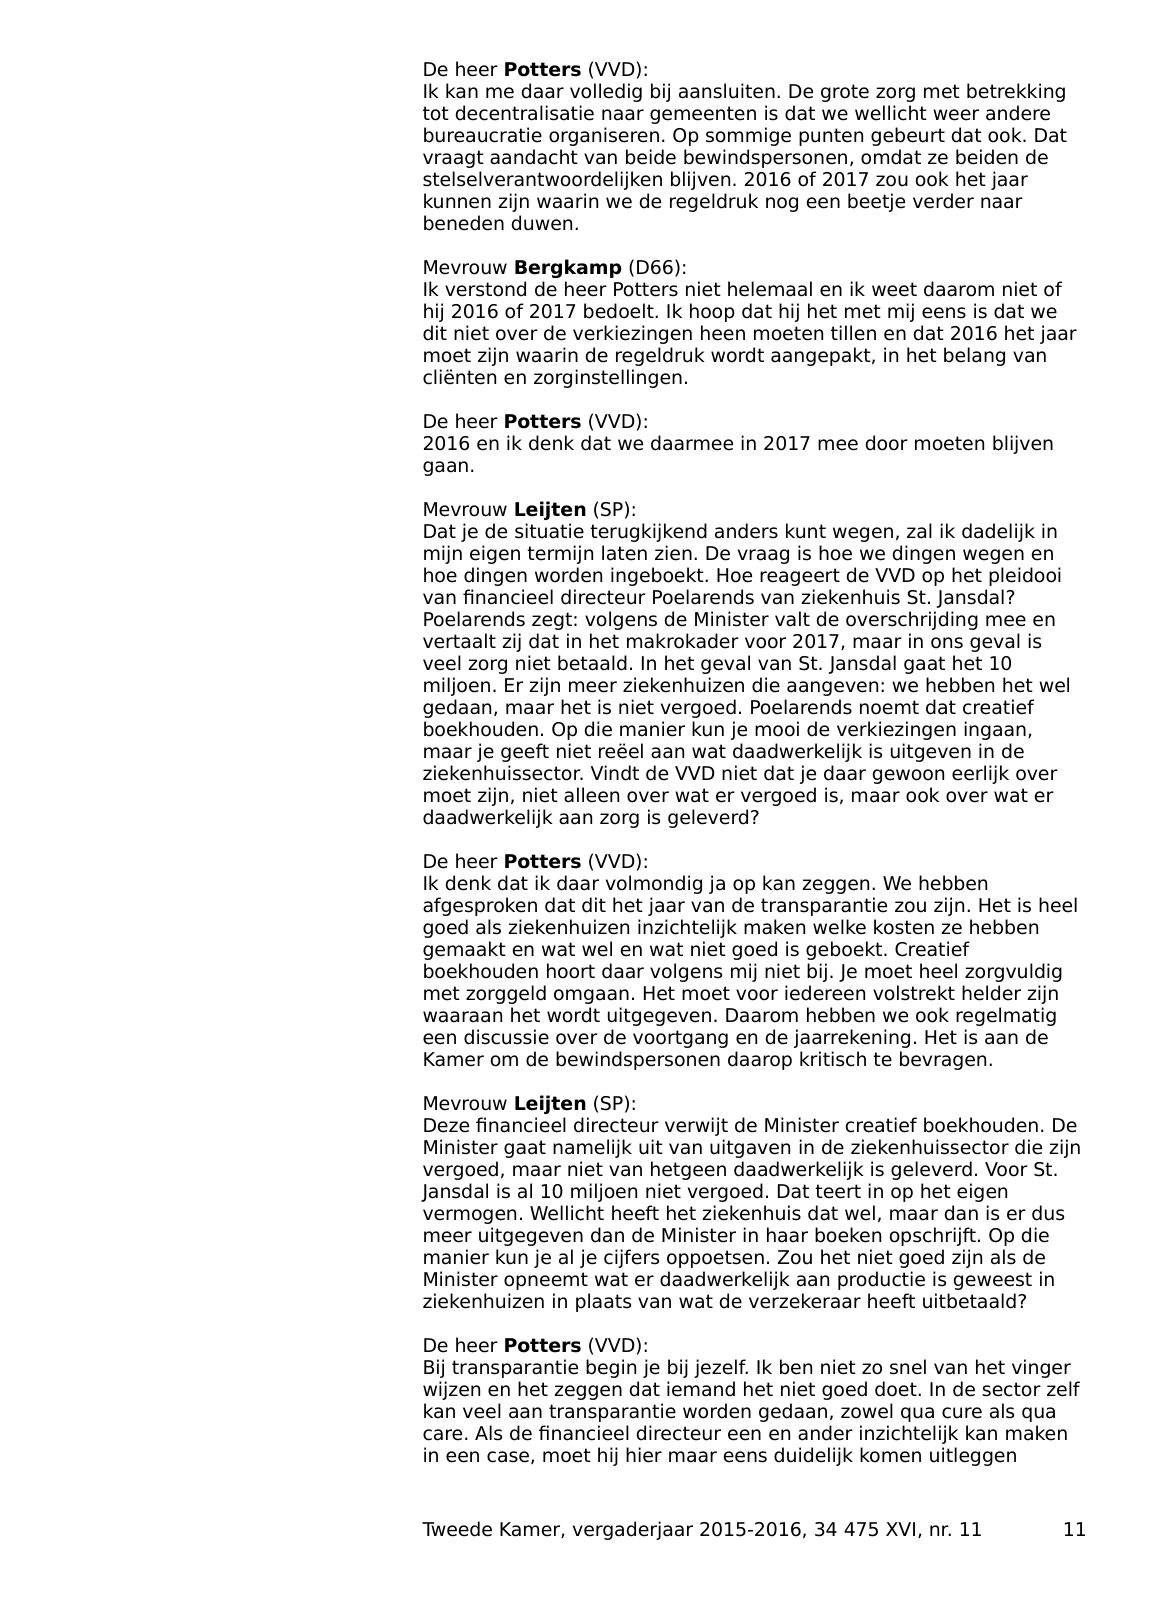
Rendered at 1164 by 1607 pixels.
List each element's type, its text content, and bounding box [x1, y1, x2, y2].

text Bij transparantie begin je bij jezelf. Ik ben niet zo snel van het vinger wijzen en het zeggen dat iemand het niet goed doet. In de sector zelf kan veel aan transparantie worden gedaan, zowel qua cure als qua care. Als de financieel directeur een en ander inzichtelijk kan maken in een case, moet hij hier maar eens duidelijk komen uitleggen [422, 1357, 1087, 1467]
text Mevrouw Leijten (SP): [422, 499, 1087, 521]
text Deze financieel directeur verwijt de Minister creatief boekhouden. De Minister gaat namelijk uit van uitgaven in de ziekenhuissector die zijn vergoed, maar niet van hetgeen daadwerkelijk is geleverd. Voor St. Jansdal is al 10 miljoen niet vergoed. Dat teert in op het eigen vermogen. Wellicht heeft het ziekenhuis dat wel, maar dan is er dus meer uitgegeven dan de Minister in haar boeken opschrijft. Op die manier kun je al je cijfers oppoetsen. Zou het niet goed zijn als de Minister opneemt wat er daadwerkelijk aan productie is geweest in ziekenhuizen in plaats van wat de verzekeraar heeft uitbetaald? [422, 1115, 1087, 1313]
text Ik denk dat ik daar volmondig ja op kan zeggen. We hebben afgesproken dat dit het jaar van de transparantie zou zijn. Het is heel goed als ziekenhuizen inzichtelijk maken welke kosten ze hebben gemaakt en wat wel en wat niet goed is geboekt. Creatief boekhouden hoort daar volgens mij niet bij. Je moet heel zorgvuldig met zorggeld omgaan. Het moet voor iedereen volstrekt helder zijn waaraan het wordt uitgegeven. Daarom hebben we ook regelmatig een discussie over de voortgang en de jaarrekening. Het is aan de Kamer om de bewindspersonen daarop kritisch te bevragen. [422, 873, 1087, 1071]
text Mevrouw Bergkamp (D66): [422, 257, 1087, 279]
text Mevrouw Leijten (SP): [422, 1093, 1087, 1115]
text De heer Potters (VVD): [422, 411, 1087, 433]
text De heer Potters (VVD): [422, 59, 1087, 81]
text Ik verstond de heer Potters niet helemaal en ik weet daarom niet of hij 2016 of 2017 bedoelt. Ik hoop dat hij het met mij eens is dat we dit niet over de verkiezingen heen moeten tillen en dat 2016 het jaar moet zijn waarin de regeldruk wordt aangepakt, in het belang van cliënten en zorginstellingen. [422, 279, 1087, 389]
text De heer Potters (VVD): [422, 851, 1087, 873]
text Dat je de situatie terugkijkend anders kunt wegen, zal ik dadelijk in mijn eigen termijn laten zien. De vraag is hoe we dingen wegen en hoe dingen worden ingeboekt. Hoe reageert de VVD op het pleidooi van financieel directeur Poelarends van ziekenhuis St. Jansdal? Poelarends zegt: volgens de Minister valt de overschrijding mee en vertaalt zij dat in het makrokader voor 2017, maar in ons geval is veel zorg niet betaald. In het geval van St. Jansdal gaat het 10 miljoen. Er zijn meer ziekenhuizen die aangeven: we hebben het wel gedaan, maar het is niet vergoed. Poelarends noemt dat creatief boekhouden. Op die manier kun je mooi de verkiezingen ingaan, maar je geeft niet reëel aan wat daadwerkelijk is uitgeven in de ziekenhuissector. Vindt de VVD niet dat je daar gewoon eerlijk over moet zijn, niet alleen over wat er vergoed is, maar ook over wat er daadwerkelijk aan zorg is geleverd? [422, 521, 1087, 829]
text Ik kan me daar volledig bij aansluiten. De grote zorg met betrekking tot decentralisatie naar gemeenten is dat we wellicht weer andere bureaucratie organiseren. Op sommige punten gebeurt dat ook. Dat vraagt aandacht van beide bewindspersonen, omdat ze beiden de stelselverantwoordelijken blijven. 2016 of 2017 zou ook het jaar kunnen zijn waarin we de regeldruk nog een beetje verder naar beneden duwen. [422, 81, 1087, 235]
text De heer Potters (VVD): [422, 1335, 1087, 1357]
text 2016 en ik denk dat we daarmee in 2017 mee door moeten blijven gaan. [422, 433, 1087, 477]
